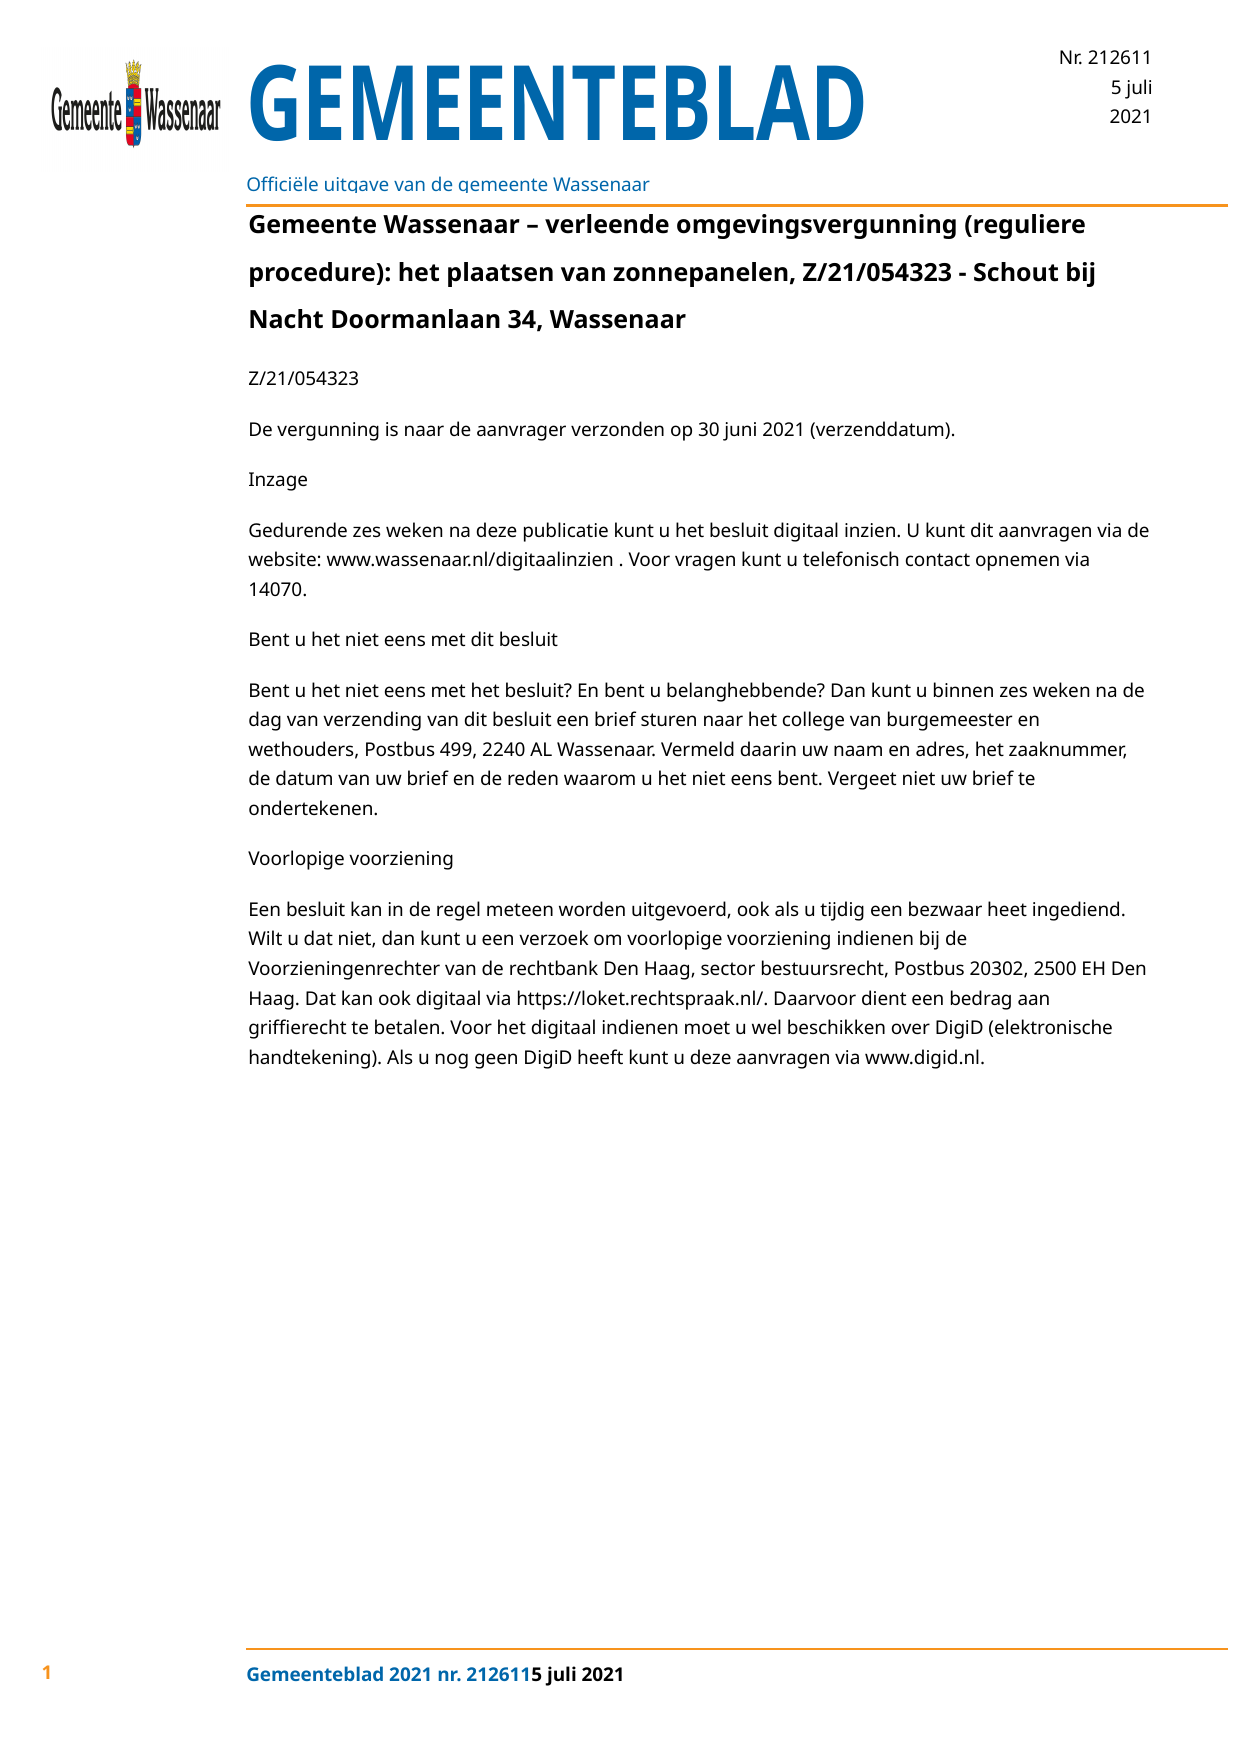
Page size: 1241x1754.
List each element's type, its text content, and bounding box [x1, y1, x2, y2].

text Bent u het niet eens met dit besluit [248, 626, 1152, 652]
text Bent u het niet eens met het besluit? En bent u belanghebbende? Dan kunt u binnen zes weken na de dag van verzending van dit besluit een brief sturen naar het college van burgemeester en wethouders, Postbus 499, 2240 AL Wassenaar. Vermeld daarin uw naam en adres, het zaaknummer, de datum van uw brief en de reden waarom u het niet eens bent. Vergeet niet uw brief te ondertekenen. [248, 677, 1152, 821]
text Inzage [248, 466, 1152, 492]
text Voorlopige voorziening [248, 846, 1152, 871]
text Een besluit kan in de regel meteen worden uitgevoerd, ook als u tijdig een bezwaar heet ingediend. Wilt u dat niet, dan kunt u een verzoek om voorlopige voorziening indienen bij de Voorzieningenrechter van de rechtbank Den Haag, sector bestuursrecht, Postbus 20302, 2500 EH Den Haag. Dat kan ook digitaal via https://loket.rechtspraak.nl/. Daarvoor dient een bedrag aan griffierecht te betalen. Voor het digitaal indienen moet u wel beschikken over DigiD (elektronische handtekening). Als u nog geen DigiD heeft kunt u deze aanvragen via www.digid.nl. [248, 896, 1152, 1069]
picture [41, 47, 231, 172]
text Gemeente Wassenaar – verleende omgevingsvergunning (reguliere procedure): het plaatsen van zonnepanelen, Z/21/054323 - Schout bij Nacht Doormanlaan 34, Wassenaar [248, 207, 1152, 336]
text De vergunning is naar de aanvrager verzonden op 30 juni 2021 (verzenddatum). [248, 416, 1152, 442]
text Gedurende zes weken na deze publicatie kunt u het besluit digitaal inzien. U kunt dit aanvragen via de website: www.wassenaar.nl/digitaalinzien . Voor vragen kunt u telefonisch contact opnemen via 14070. [248, 517, 1152, 602]
text Z/21/054323 [248, 366, 1152, 391]
